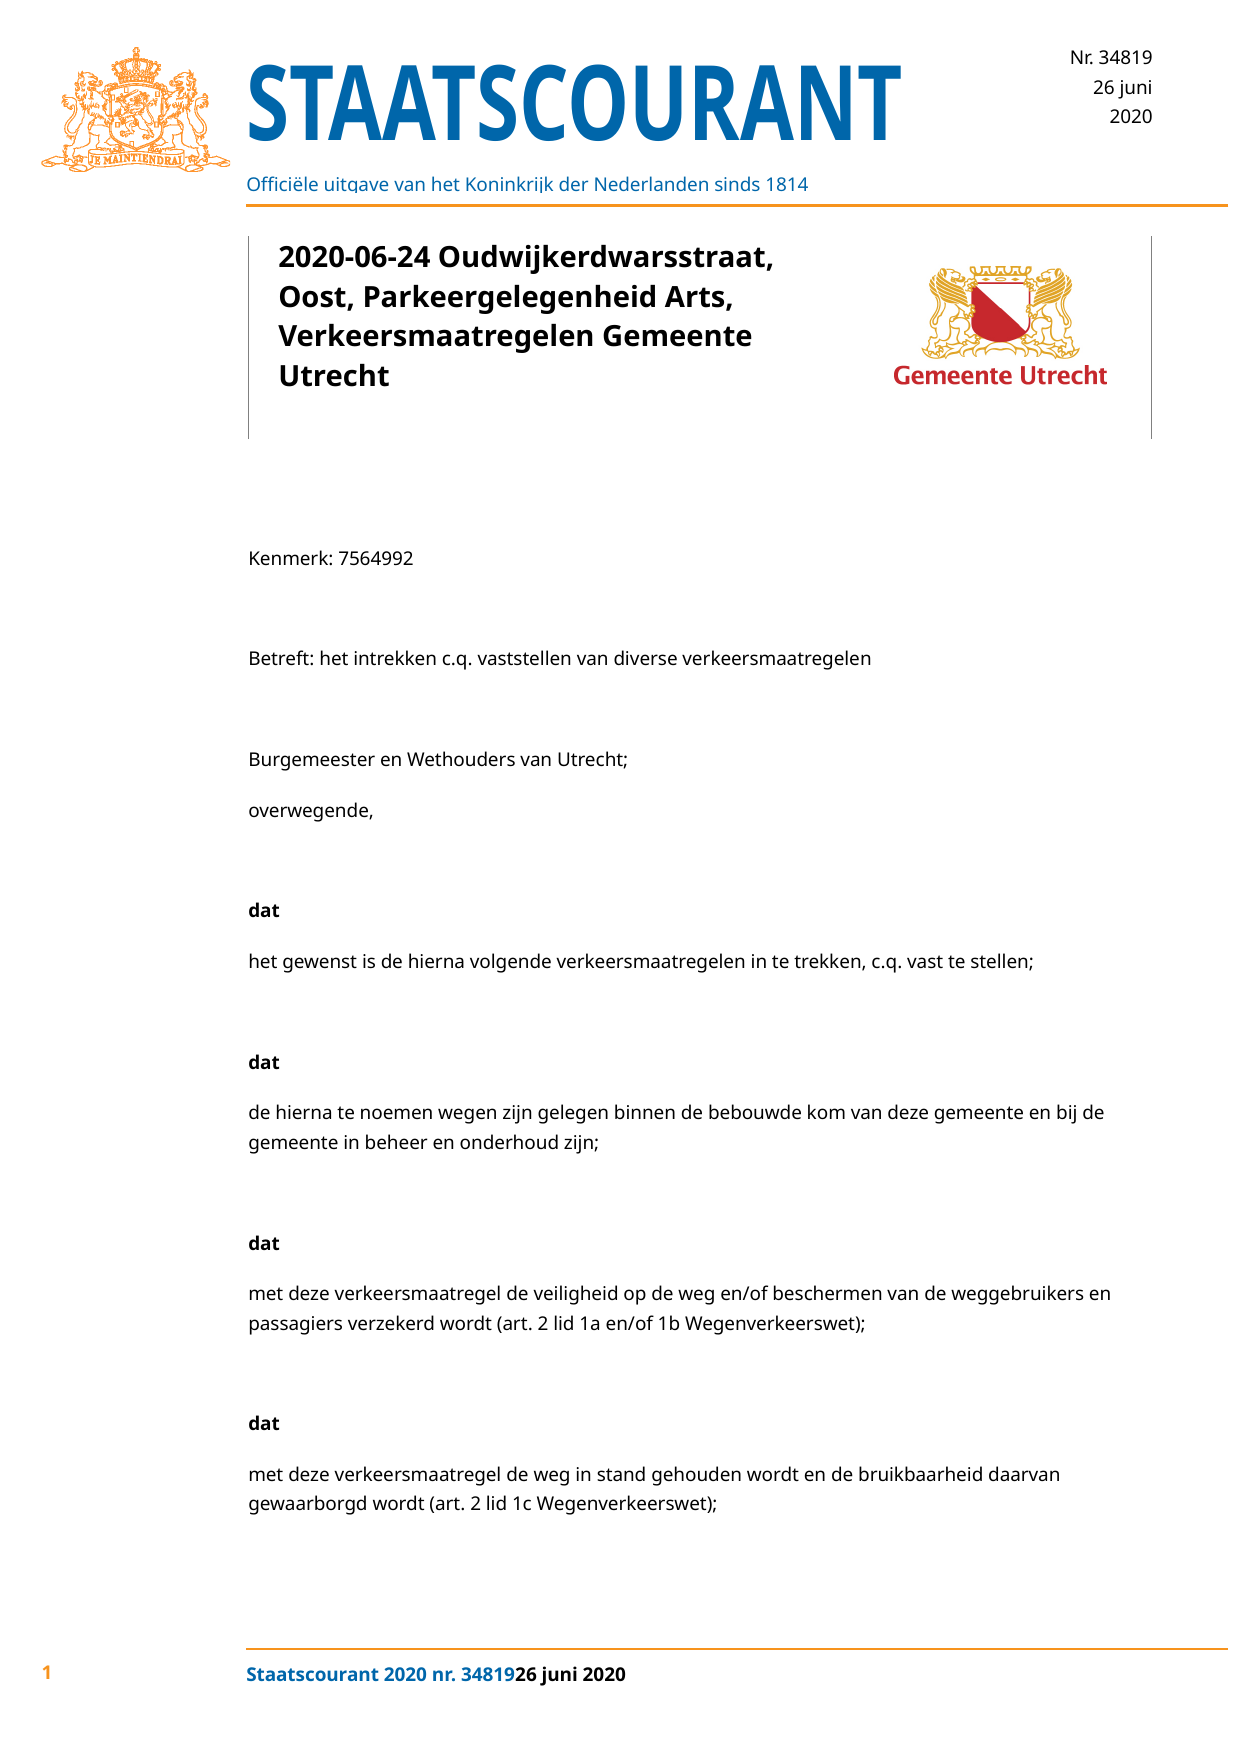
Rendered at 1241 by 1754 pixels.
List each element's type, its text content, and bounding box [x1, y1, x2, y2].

text met deze verkeersmaatregel de veiligheid op de weg en/of beschermen van de weggebruikers en passagiers verzekerd wordt (art. 2 lid 1a en/of 1b Wegenverkeerswet); [248, 1280, 1152, 1336]
text Betreft: het intrekken c.q. vaststellen van diverse verkeersmaatregelen [248, 646, 1152, 671]
text Burgemeester en Wethouders van Utrecht; [248, 746, 1152, 772]
text Kenmerk: 7564992 [248, 545, 1152, 571]
table_header [850, 236, 882, 413]
text dat [248, 1049, 1152, 1075]
text het gewenst is de hierna volgende verkeersmaatregelen in te trekken, c.q. vast te stellen; [248, 948, 1152, 974]
table_header 2020-06-24 Oudwijkerdwarsstraat, Oost, Parkeergelegenheid Arts, Verkeersmaatregelen Gemeente Utrecht [249, 236, 850, 439]
text de hierna te noemen wegen zijn gelegen binnen de bebouwde kom van deze gemeente en bij de gemeente in beheer en onderhoud zijn; [248, 1099, 1152, 1155]
picture [882, 236, 1119, 414]
text overwegende, [248, 797, 1152, 823]
text dat [248, 1411, 1152, 1436]
table_header [850, 414, 1151, 439]
text dat [248, 898, 1152, 923]
table_header [1119, 236, 1151, 413]
text dat [248, 1230, 1152, 1256]
text met deze verkeersmaatregel de weg in stand gehouden wordt en de bruikbaarheid daarvan gewaarborgd wordt (art. 2 lid 1c Wegenverkeerswet); [248, 1461, 1152, 1516]
picture [41, 47, 231, 172]
